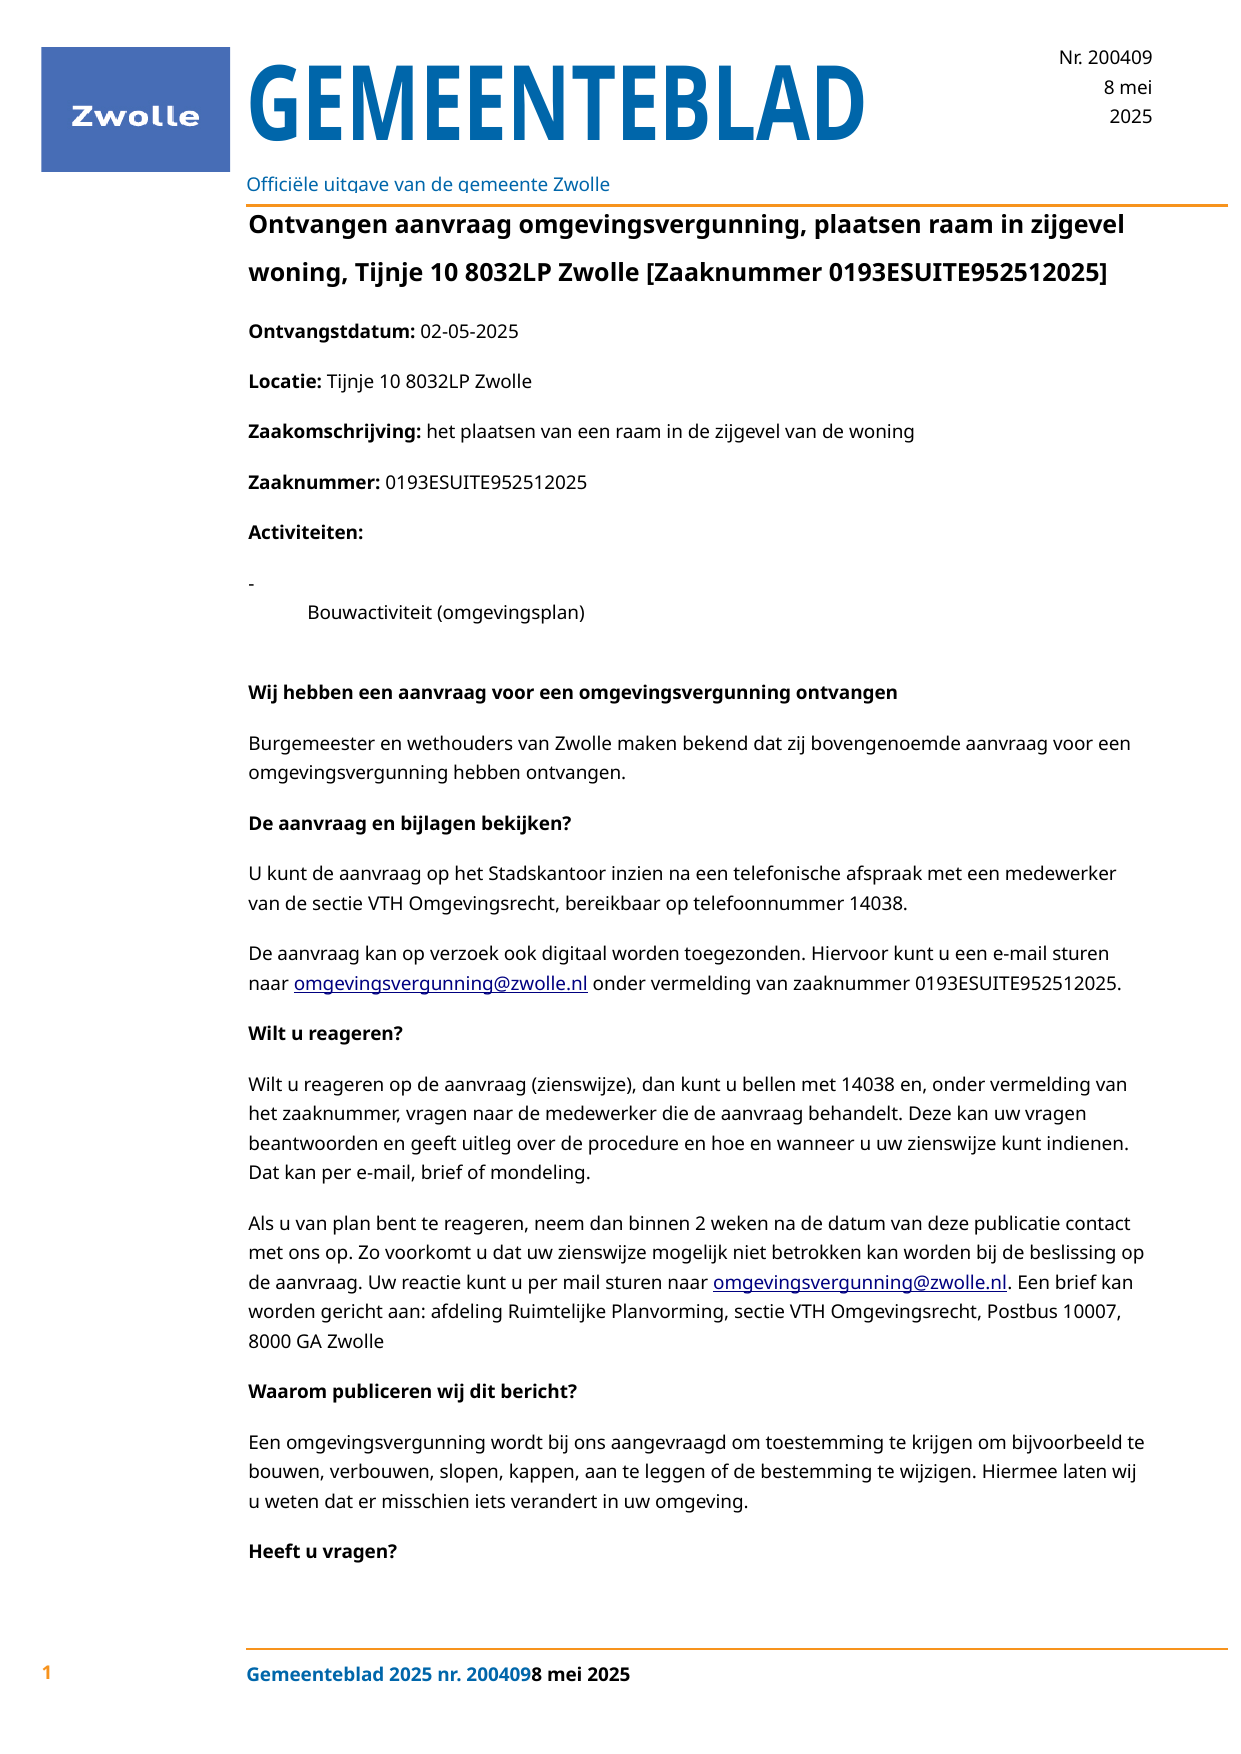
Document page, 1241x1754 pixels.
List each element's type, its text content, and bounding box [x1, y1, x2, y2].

text U kunt de aanvraag op het Stadskantoor inzien na een telefonische afspraak met een medewerker van de sectie VTH Omgevingsrecht, bereikbaar op telefoonnummer 14038. [248, 860, 1152, 916]
text De aanvraag en bijlagen bekijken? [248, 810, 1152, 836]
text Activiteiten: [248, 519, 1152, 545]
text Als u van plan bent te reageren, neem dan binnen 2 weken na de datum van deze publicatie contact met ons op. Zo voorkomt u dat uw zienswijze mogelijk niet betrokken kan worden bij de beslissing op de aanvraag. Uw reactie kunt u per mail sturen naar omgevingsvergunning@zwolle.nl. Een brief kan worden gericht aan: afdeling Ruimtelijke Planvorming, sectie VTH Omgevingsrecht, Postbus 10007, 8000 GA Zwolle [248, 1210, 1152, 1354]
text Locatie: Tijnje 10 8032LP Zwolle [248, 368, 1152, 394]
text Wilt u reageren? [248, 1020, 1152, 1046]
text Zaakomschrijving: het plaatsen van een raam in de zijgevel van de woning [248, 419, 1152, 444]
list Bouwactiviteit (omgevingsplan) [248, 599, 1152, 625]
text Wij hebben een aanvraag voor een omgevingsvergunning ontvangen [248, 679, 1152, 705]
text Heeft u vragen? [248, 1539, 1152, 1564]
text Ontvangen aanvraag omgevingsvergunning, plaatsen raam in zijgevel woning, Tijnje 10 8032LP Zwolle [Zaaknummer 0193ESUITE952512025] [248, 207, 1152, 288]
text Wilt u reageren op de aanvraag (zienswijze), dan kunt u bellen met 14038 en, onder vermelding van het zaaknummer, vragen naar de medewerker die de aanvraag behandelt. Deze kan uw vragen beantwoorden en geeft uitleg over de procedure en hoe en wanneer u uw zienswijze kunt indienen. Dat kan per e-mail, brief of mondeling. [248, 1071, 1152, 1185]
picture [41, 47, 231, 172]
text Ontvangstdatum: 02-05-2025 [248, 318, 1152, 344]
text Burgemeester en wethouders van Zwolle maken bekend dat zij bovengenoemde aanvraag voor een omgevingsvergunning hebben ontvangen. [248, 730, 1152, 785]
text Een omgevingsvergunning wordt bij ons aangevraagd om toestemming te krijgen om bijvoorbeeld te bouwen, verbouwen, slopen, kappen, aan te leggen of de bestemming te wijzigen. Hiermee laten wij u weten dat er misschien iets verandert in uw omgeving. [248, 1429, 1152, 1514]
text De aanvraag kan op verzoek ook digitaal worden toegezonden. Hiervoor kunt u een e-mail sturen naar omgevingsvergunning@zwolle.nl onder vermelding van zaaknummer 0193ESUITE952512025. [248, 940, 1152, 996]
text Zaaknummer: 0193ESUITE952512025 [248, 469, 1152, 495]
text Waarom publiceren wij dit bericht? [248, 1379, 1152, 1404]
